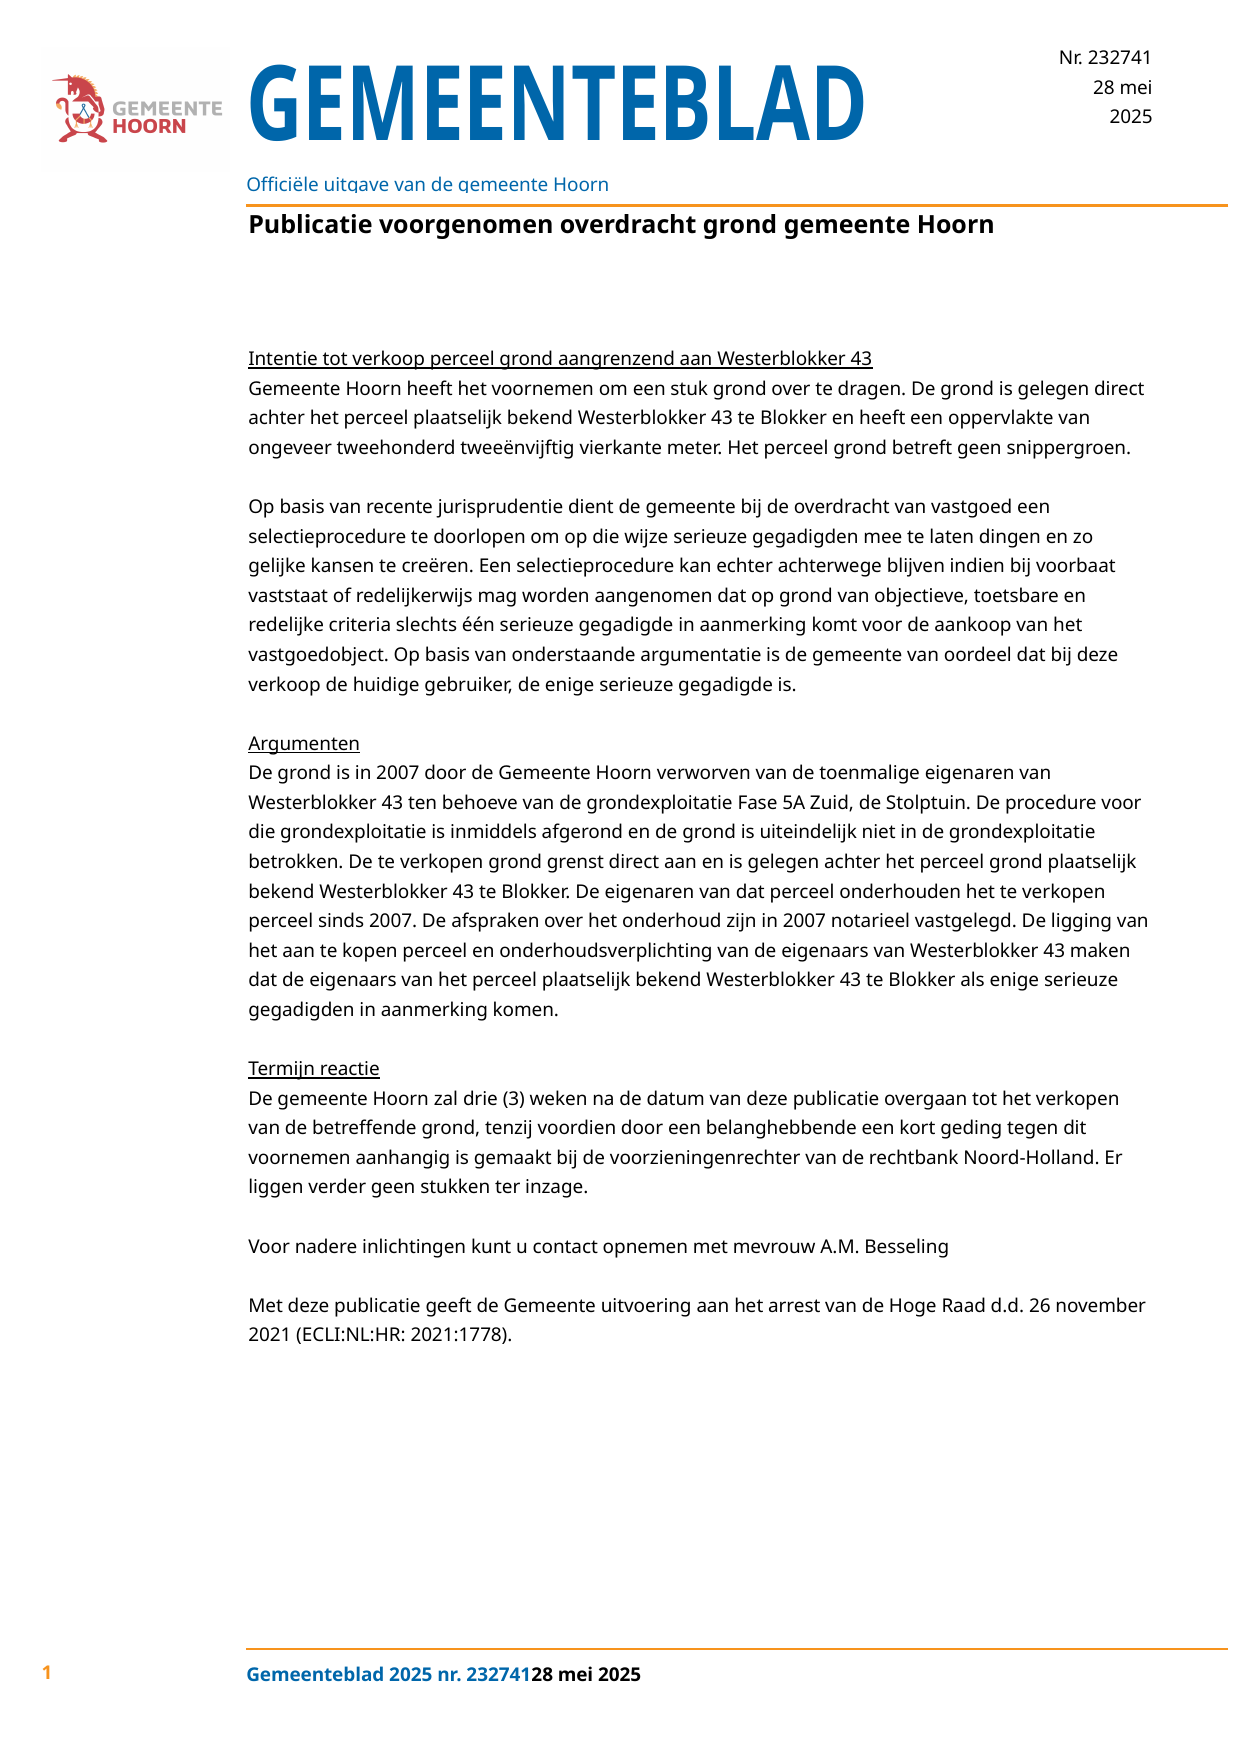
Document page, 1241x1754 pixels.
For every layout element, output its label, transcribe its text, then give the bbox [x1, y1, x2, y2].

text Gemeente Hoorn heeft het voornemen om een stuk grond over te dragen. De grond is gelegen direct achter het perceel plaatselijk bekend Westerblokker 43 te Blokker en heeft een oppervlakte van ongeveer tweehonderd tweeënvijftig vierkante meter. Het perceel grond betreft geen snippergroen. [248, 375, 1152, 460]
text Op basis van recente jurisprudentie dient de gemeente bij de overdracht van vastgoed een selectieprocedure te doorlopen om op die wijze serieuze gegadigden mee te laten dingen en zo gelijke kansen te creëren. Een selectieprocedure kan echter achterwege blijven indien bij voorbaat vaststaat of redelijkerwijs mag worden aangenomen dat op grond van objectieve, toetsbare en redelijke criteria slechts één serieuze gegadigde in aanmerking komt voor de aankoop van het vastgoedobject. Op basis van onderstaande argumentatie is de gemeente van oordeel dat bij deze verkoop de huidige gebruiker, de enige serieuze gegadigde is. [248, 493, 1152, 696]
text De grond is in 2007 door de Gemeente Hoorn verworven van de toenmalige eigenaren van Westerblokker 43 ten behoeve van de grondexploitatie Fase 5A Zuid, de Stolptuin. De procedure voor die grondexploitatie is inmiddels afgerond en de grond is uiteindelijk niet in de grondexploitatie betrokken. De te verkopen grond grenst direct aan en is gelegen achter het perceel grond plaatselijk bekend Westerblokker 43 te Blokker. De eigenaren van dat perceel onderhouden het te verkopen perceel sinds 2007. De afspraken over het onderhoud zijn in 2007 notarieel vastgelegd. De ligging van het aan te kopen perceel en onderhoudsverplichting van de eigenaars van Westerblokker 43 maken dat de eigenaars van het perceel plaatselijk bekend Westerblokker 43 te Blokker als enige serieuze gegadigden in aanmerking komen. [248, 759, 1152, 1022]
text De gemeente Hoorn zal drie (3) weken na de datum van deze publicatie overgaan tot het verkopen van de betreffende grond, tenzij voordien door een belanghebbende een kort geding tegen dit voornemen aanhangig is gemaakt bij de voorzieningenrechter van de rechtbank Noord-Holland. Er liggen verder geen stukken ter inzage. [248, 1085, 1152, 1199]
text Met deze publicatie geeft de Gemeente uitvoering aan het arrest van de Hoge Raad d.d. 26 november 2021 (ECLI:NL:HR: 2021:1778). [248, 1292, 1152, 1347]
text Publicatie voorgenomen overdracht grond gemeente Hoorn [248, 207, 1152, 241]
text Intentie tot verkoop perceel grond aangrenzend aan Westerblokker 43 [248, 345, 1152, 371]
picture [41, 47, 231, 172]
text Voor nadere inlichtingen kunt u contact opnemen met mevrouw A.M. Besseling [248, 1233, 1152, 1258]
text Termijn reactie [248, 1055, 1152, 1081]
text Argumenten [248, 730, 1152, 756]
